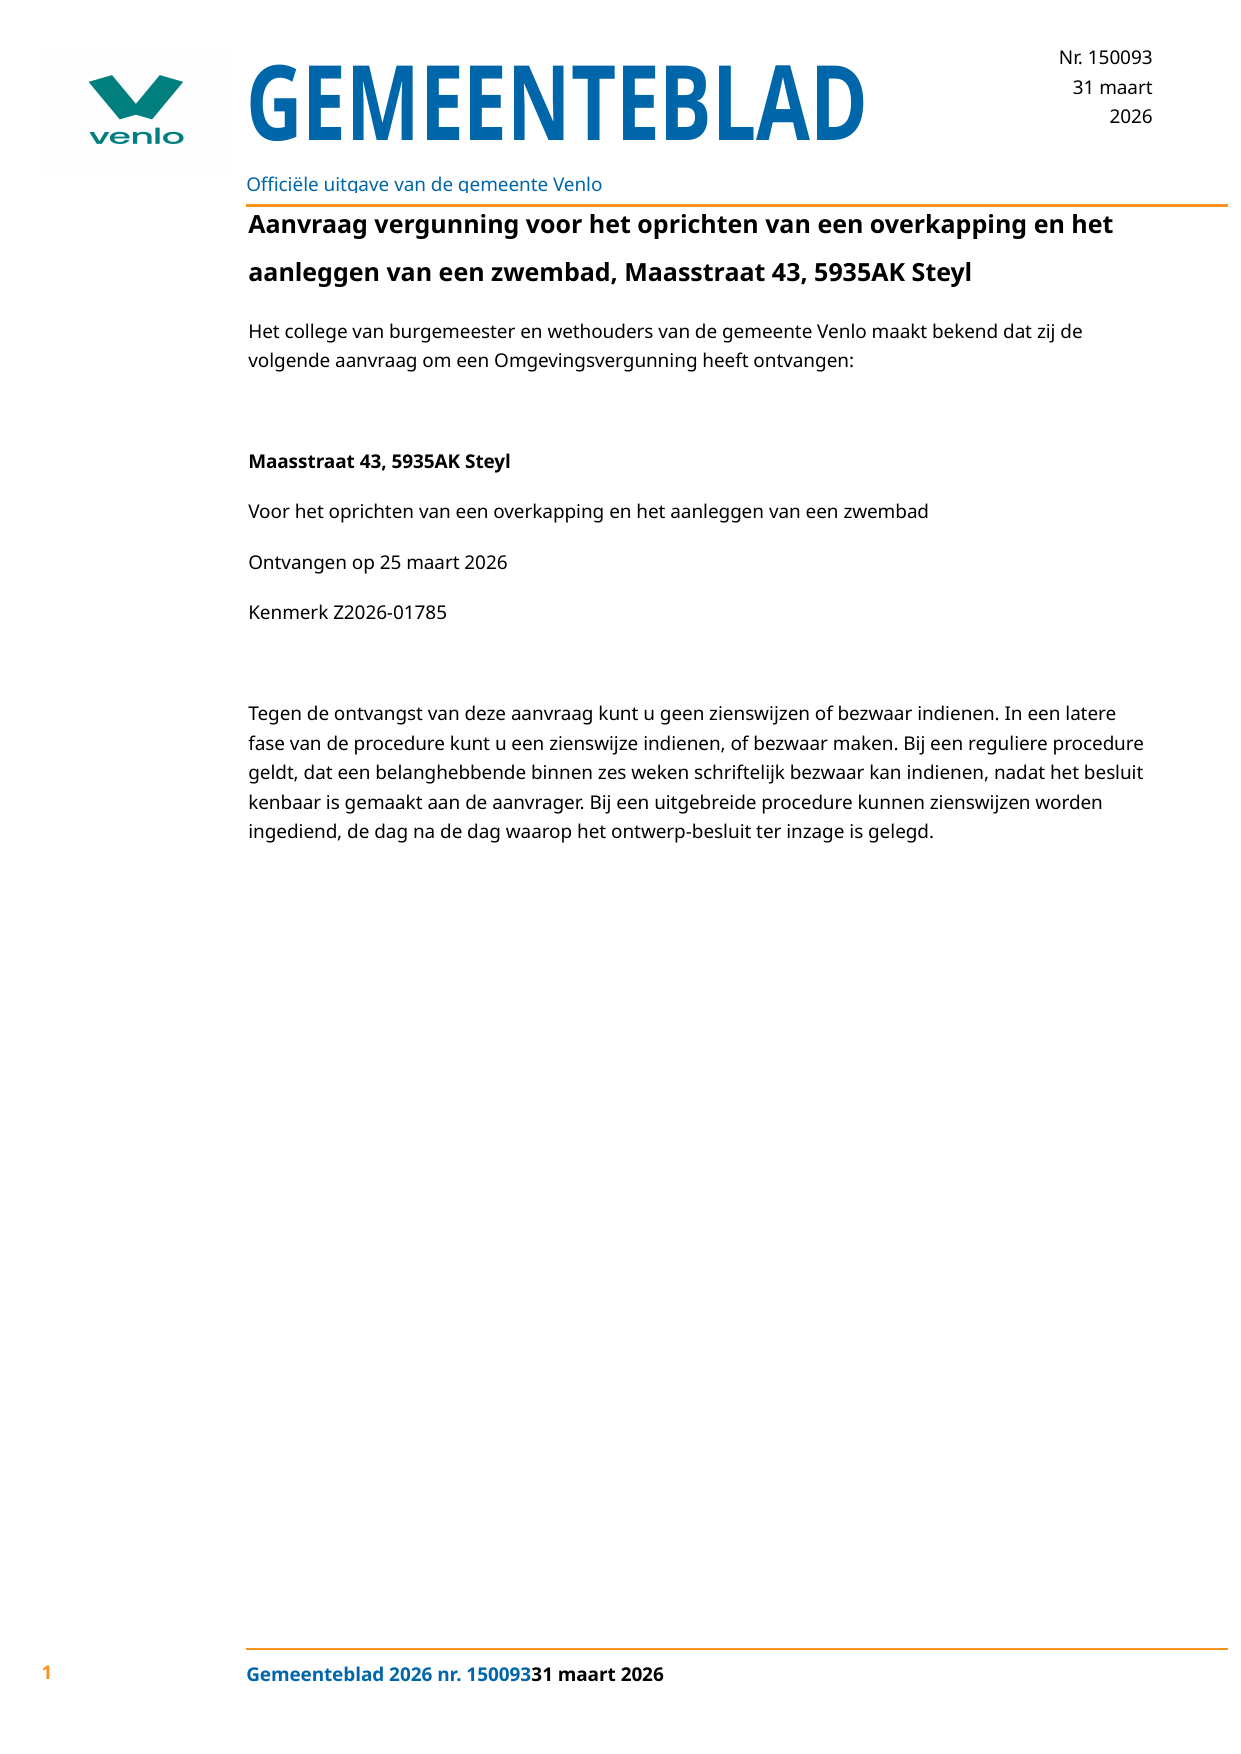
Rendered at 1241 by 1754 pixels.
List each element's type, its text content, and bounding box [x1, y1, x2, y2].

text Tegen de ontvangst van deze aanvraag kunt u geen zienswijzen of bezwaar indienen. In een latere fase van de procedure kunt u een zienswijze indienen, of bezwaar maken. Bij een reguliere procedure geldt, dat een belanghebbende binnen zes weken schriftelijk bezwaar kan indienen, nadat het besluit kenbaar is gemaakt aan de aanvrager. Bij een uitgebreide procedure kunnen zienswijzen worden ingediend, de dag na de dag waarop het ontwerp-besluit ter inzage is gelegd. [248, 700, 1152, 844]
text Voor het oprichten van een overkapping en het aanleggen van een zwembad [248, 499, 1152, 524]
text Kenmerk Z2026-01785 [248, 599, 1152, 625]
text Aanvraag vergunning voor het oprichten van een overkapping en het aanleggen van een zwembad, Maasstraat 43, 5935AK Steyl [248, 207, 1152, 288]
picture [41, 47, 231, 172]
text Maasstraat 43, 5935AK Steyl [248, 448, 1152, 474]
text Ontvangen op 25 maart 2026 [248, 549, 1152, 575]
text Het college van burgemeester en wethouders van de gemeente Venlo maakt bekend dat zij de volgende aanvraag om een Omgevingsvergunning heeft ontvangen: [248, 318, 1152, 373]
